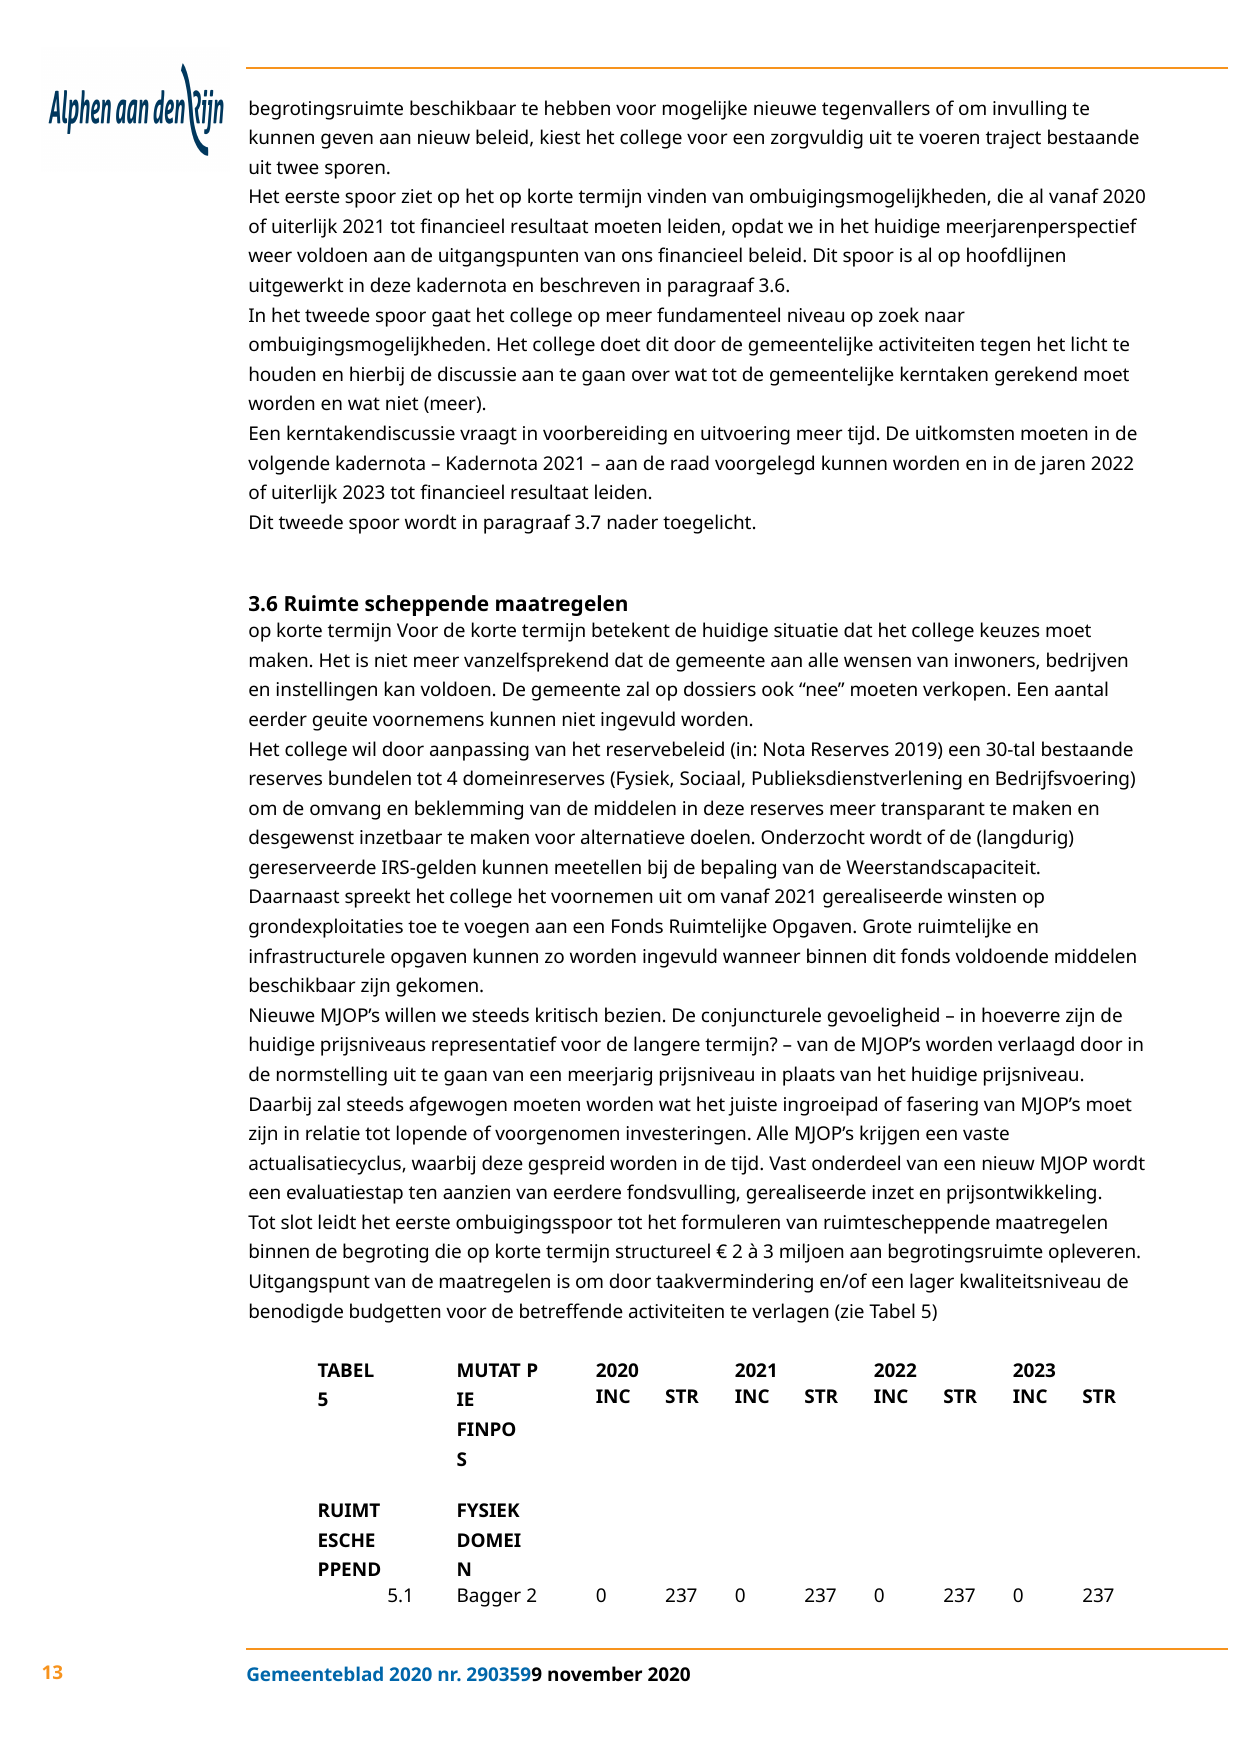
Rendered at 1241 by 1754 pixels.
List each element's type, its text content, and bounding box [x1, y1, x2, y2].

text 3.6 Ruimte scheppende maatregelen [248, 589, 1152, 617]
text Een kerntakendiscussie vraagt in voorbereiding en uitvoering meer tijd. De uitkomsten moeten in de volgende kadernota – Kadernota 2021 – aan de raad voorgelegd kunnen worden en in de jaren 2022 of uiterlijk 2023 tot financieel resultaat leiden. [248, 420, 1152, 505]
table_header 2020 [596, 1357, 734, 1383]
table_cell [526, 1497, 596, 1582]
table_cell [596, 1472, 665, 1497]
table_header P [526, 1357, 596, 1472]
table_cell 237 [943, 1582, 1013, 1608]
text Dit tweede spoor wordt in paragraaf 3.7 nader toegelicht. [248, 509, 1152, 535]
table_cell 2 [526, 1582, 596, 1608]
table_cell INC [735, 1383, 804, 1472]
table_cell 5.1 [387, 1582, 456, 1608]
table_cell [665, 1472, 734, 1497]
table_cell [248, 1472, 317, 1497]
table_header [248, 1357, 317, 1472]
table_cell [248, 1497, 317, 1582]
text Het eerste spoor ziet op het op korte termijn vinden van ombuigingsmogelijkheden, die al vanaf 2020 of uiterlijk 2021 tot financieel resultaat moeten leiden, opdat we in het huidige meerjarenperspectief weer voldoen aan de uitgangspunten van ons financieel beleid. Dit spoor is al op hoofdlijnen uitgewerkt in deze kadernota en beschreven in paragraaf 3.6. [248, 183, 1152, 298]
table_header TABEL 5 [318, 1357, 387, 1472]
text Daarnaast spreekt het college het voornemen uit om vanaf 2021 gerealiseerde winsten op grondexploitaties toe te voegen aan een Fonds Ruimtelijke Opgaven. Grote ruimtelijke en infrastructurele opgaven kunnen zo worden ingevuld wanneer binnen dit fonds voldoende middelen beschikbaar zijn gekomen. [248, 884, 1152, 998]
table_cell RUIMTESCHEPPEND [318, 1497, 387, 1608]
table_cell Bagger [456, 1582, 526, 1608]
table_cell 0 [874, 1582, 943, 1608]
table_header [387, 1357, 456, 1472]
text Nieuwe MJOP’s willen we steeds kritisch bezien. De conjuncturele gevoeligheid – in hoeverre zijn de huidige prijsniveaus representatief voor de langere termijn? – van de MJOP’s worden verlaagd door in de normstelling uit te gaan van een meerjarig prijsniveau in plaats van het huidige prijsniveau. Daarbij zal steeds afgewogen moeten worden wat het juiste ingroeipad of fasering van MJOP’s moet zijn in relatie tot lopende of voorgenomen investeringen. Alle MJOP’s krijgen een vaste actualisatiecyclus, waarbij deze gespreid worden in de tijd. Vast onderdeel van een nieuw MJOP wordt een evaluatiestap ten aanzien van eerdere fondsvulling, gerealiseerde inzet en prijsontwikkeling. [248, 1002, 1152, 1205]
text op korte termijn Voor de korte termijn betekent de huidige situatie dat het college keuzes moet maken. Het is niet meer vanzelfsprekend dat de gemeente aan alle wensen van inwoners, bedrijven en instellingen kan voldoen. De gemeente zal op dossiers ook “nee” moeten verkopen. Een aantal eerder geuite voornemens kunnen niet ingevuld worden. [248, 617, 1152, 732]
table_cell [943, 1497, 1013, 1582]
table_header 2023 [1013, 1357, 1152, 1383]
text Het college wil door aanpassing van het reservebeleid (in: Nota Reserves 2019) een 30-tal bestaande reserves bundelen tot 4 domeinreserves (Fysiek, Sociaal, Publieksdienstverlening en Bedrijfsvoering) om de omvang en beklemming van de middelen in deze reserves meer transparant te maken en desgewenst inzetbaar te maken voor alternatieve doelen. Onderzocht wordt of de (langdurig) gereserveerde IRS-gelden kunnen meetellen bij de bepaling van de Weerstandscapaciteit. [248, 736, 1152, 880]
table_cell [735, 1472, 804, 1497]
table_cell [874, 1472, 943, 1497]
table_cell [387, 1472, 456, 1497]
table_cell [1082, 1497, 1152, 1582]
text begrotingsruimte beschikbaar te hebben voor mogelijke nieuwe tegenvallers of om invulling te kunnen geven aan nieuw beleid, kiest het college voor een zorgvuldig uit te voeren traject bestaande uit twee sporen. [248, 95, 1152, 180]
text Tot slot leidt het eerste ombuigingsspoor tot het formuleren van ruimtescheppende maatregelen binnen de begroting die op korte termijn structureel € 2 à 3 miljoen aan begrotingsruimte opleveren. Uitgangspunt van de maatregelen is om door taakvermindering en/of een lager kwaliteitsniveau de benodigde budgetten voor de betreffende activiteiten te verlagen (zie Tabel 5) [248, 1209, 1152, 1323]
table_cell [456, 1472, 526, 1497]
table_cell STR [943, 1383, 1013, 1472]
table_cell [1082, 1472, 1152, 1497]
table_cell 237 [1082, 1582, 1152, 1608]
table_cell [665, 1497, 734, 1582]
table_cell [804, 1472, 873, 1497]
table_header 2021 [735, 1357, 873, 1383]
table_cell [1013, 1472, 1082, 1497]
table_cell [1013, 1497, 1082, 1582]
table_cell INC [874, 1383, 943, 1472]
picture [41, 47, 231, 172]
table_cell [804, 1497, 873, 1582]
table_cell 237 [665, 1582, 734, 1608]
table_cell STR [804, 1383, 873, 1472]
table_cell [874, 1497, 943, 1582]
table_cell INC [1013, 1383, 1082, 1472]
table_cell [596, 1497, 665, 1582]
text In het tweede spoor gaat het college op meer fundamenteel niveau op zoek naar ombuigingsmogelijkheden. Het college doet dit door de gemeentelijke activiteiten tegen het licht te houden en hierbij de discussie aan te gaan over wat tot de gemeentelijke kerntaken gerekend moet worden en wat niet (meer). [248, 302, 1152, 416]
table_header 2022 [874, 1357, 1013, 1383]
table_cell 237 [804, 1582, 873, 1608]
table_cell [526, 1472, 596, 1497]
table_cell INC [596, 1383, 665, 1472]
table_cell 0 [1013, 1582, 1082, 1608]
table_cell [318, 1472, 387, 1497]
table_cell 0 [596, 1582, 665, 1608]
table_cell [248, 1582, 317, 1608]
table_cell [943, 1472, 1013, 1497]
table_cell 0 [735, 1582, 804, 1608]
table_header MUTATIE FINPOS [456, 1357, 526, 1472]
table_cell STR [665, 1383, 734, 1472]
table_cell [735, 1497, 804, 1582]
table_cell [387, 1497, 456, 1582]
table_cell FYSIEK DOMEIN [456, 1497, 526, 1582]
table_cell STR [1082, 1383, 1152, 1472]
